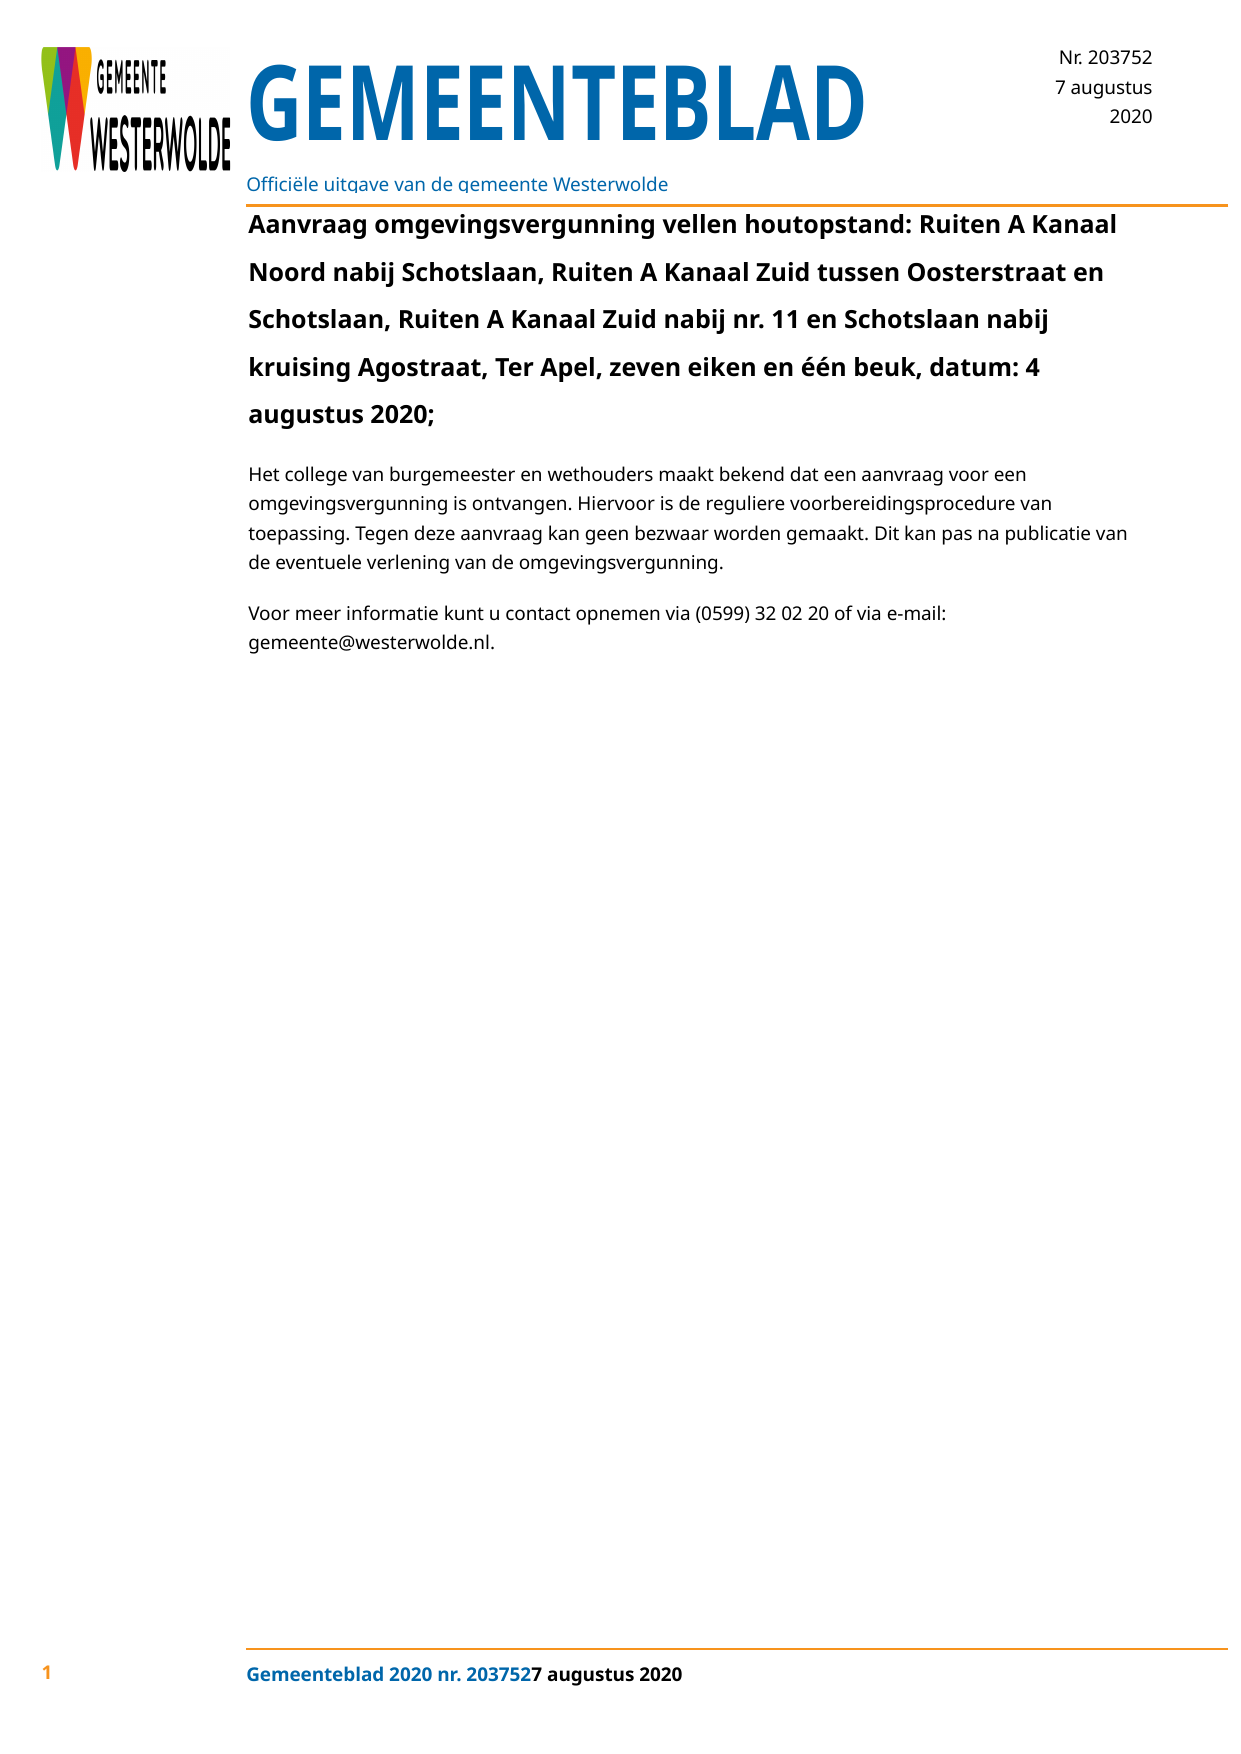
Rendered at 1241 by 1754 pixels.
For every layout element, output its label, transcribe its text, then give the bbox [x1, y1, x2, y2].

text Het college van burgemeester en wethouders maakt bekend dat een aanvraag voor een omgevingsvergunning is ontvangen. Hiervoor is de reguliere voorbereidingsprocedure van toepassing. Tegen deze aanvraag kan geen bezwaar worden gemaakt. Dit kan pas na publicatie van de eventuele verlening van de omgevingsvergunning. [248, 461, 1152, 575]
text Aanvraag omgevingsvergunning vellen houtopstand: Ruiten A Kanaal Noord nabij Schotslaan, Ruiten A Kanaal Zuid tussen Oosterstraat en Schotslaan, Ruiten A Kanaal Zuid nabij nr. 11 en Schotslaan nabij kruising Agostraat, Ter Apel, zeven eiken en één beuk, datum: 4 augustus 2020; [248, 207, 1152, 431]
text Voor meer informatie kunt u contact opnemen via (0599) 32 02 20 of via e-mail: gemeente@westerwolde.nl. [248, 600, 1152, 655]
picture [41, 47, 231, 172]
